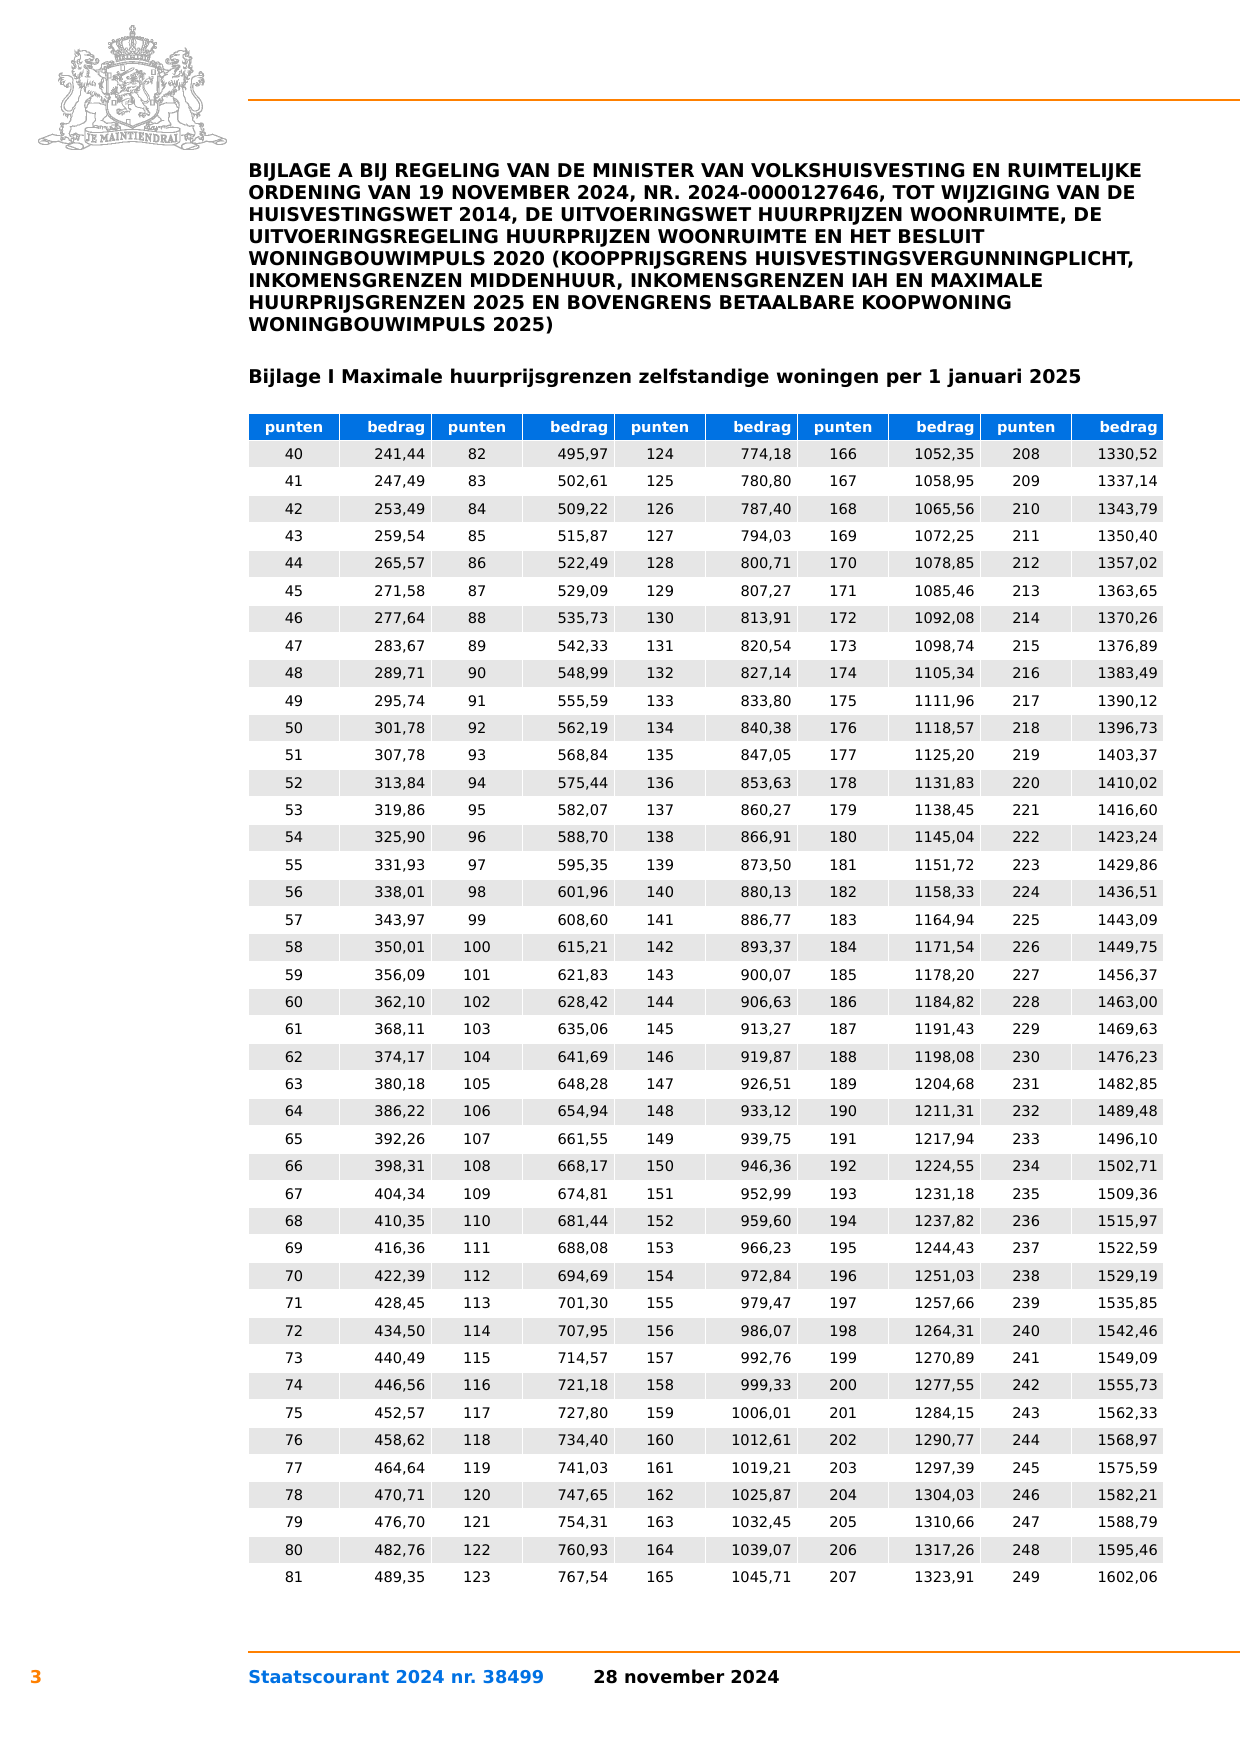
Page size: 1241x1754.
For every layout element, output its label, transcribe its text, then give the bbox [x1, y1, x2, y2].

table_cell 137 [615, 797, 705, 824]
table_cell 1204,68 [889, 1071, 980, 1098]
table_cell 873,50 [706, 852, 797, 878]
table_cell 992,76 [706, 1345, 797, 1372]
table_cell 1098,74 [889, 633, 980, 659]
table_cell 223 [981, 852, 1071, 878]
table_cell 74 [249, 1373, 339, 1399]
table_cell 191 [798, 1126, 888, 1152]
table_cell 1562,33 [1072, 1400, 1163, 1426]
table_cell 452,57 [340, 1400, 431, 1426]
table_cell 221 [981, 797, 1071, 824]
table_cell 135 [615, 743, 705, 769]
table_cell 139 [615, 852, 705, 878]
table_cell 1105,34 [889, 660, 980, 687]
table_cell 1065,56 [889, 496, 980, 522]
table_cell 1078,85 [889, 551, 980, 577]
table_cell 1568,97 [1072, 1428, 1163, 1454]
table_cell 1270,89 [889, 1345, 980, 1372]
table_cell 489,35 [340, 1564, 431, 1591]
table_cell 41 [249, 469, 339, 495]
table_cell 88 [432, 606, 522, 632]
table_cell 175 [798, 688, 888, 714]
table_cell 89 [432, 633, 522, 659]
table_header punten [981, 414, 1071, 440]
table_cell 615,21 [523, 934, 614, 961]
table_cell 608,60 [523, 907, 614, 933]
table_cell 820,54 [706, 633, 797, 659]
table_cell 78 [249, 1482, 339, 1508]
table_cell 866,91 [706, 825, 797, 851]
table_cell 1178,20 [889, 962, 980, 988]
table_cell 45 [249, 578, 339, 604]
table_cell 40 [249, 441, 339, 467]
table_cell 130 [615, 606, 705, 632]
table_cell 82 [432, 441, 522, 467]
table_cell 93 [432, 743, 522, 769]
table_cell 123 [432, 1564, 522, 1591]
table_cell 205 [798, 1510, 888, 1536]
table_cell 946,36 [706, 1154, 797, 1180]
table_cell 152 [615, 1208, 705, 1234]
table_cell 668,17 [523, 1154, 614, 1180]
table_cell 458,62 [340, 1428, 431, 1454]
table_cell 177 [798, 743, 888, 769]
table_cell 108 [432, 1154, 522, 1180]
table_cell 331,93 [340, 852, 431, 878]
table_cell 1489,48 [1072, 1099, 1163, 1125]
table_cell 207 [798, 1564, 888, 1591]
table_cell 1416,60 [1072, 797, 1163, 824]
table_cell 1297,39 [889, 1455, 980, 1481]
table_cell 392,26 [340, 1126, 431, 1152]
table_cell 410,35 [340, 1208, 431, 1234]
table_cell 1125,20 [889, 743, 980, 769]
table_cell 240 [981, 1318, 1071, 1344]
table_cell 966,23 [706, 1236, 797, 1262]
table_cell 164 [615, 1537, 705, 1563]
table_cell 92 [432, 715, 522, 741]
table_cell 136 [615, 770, 705, 796]
table_cell 1145,04 [889, 825, 980, 851]
table_cell 103 [432, 1016, 522, 1043]
table_cell 163 [615, 1510, 705, 1536]
table_cell 741,03 [523, 1455, 614, 1481]
table_cell 120 [432, 1482, 522, 1508]
table_cell 224 [981, 880, 1071, 906]
table_cell 144 [615, 989, 705, 1015]
table_cell 133 [615, 688, 705, 714]
table_cell 575,44 [523, 770, 614, 796]
table_cell 210 [981, 496, 1071, 522]
table_cell 1575,59 [1072, 1455, 1163, 1481]
table_cell 1310,66 [889, 1510, 980, 1536]
table_cell 476,70 [340, 1510, 431, 1536]
table_cell 247 [981, 1510, 1071, 1536]
picture [38, 25, 227, 150]
table_cell 807,27 [706, 578, 797, 604]
table_cell 101 [432, 962, 522, 988]
table_cell 188 [798, 1044, 888, 1070]
table_cell 70 [249, 1263, 339, 1289]
table_cell 75 [249, 1400, 339, 1426]
table_cell 57 [249, 907, 339, 933]
table_header punten [432, 414, 522, 440]
table_cell 117 [432, 1400, 522, 1426]
table_cell 168 [798, 496, 888, 522]
table_cell 1456,37 [1072, 962, 1163, 988]
table_cell 243 [981, 1400, 1071, 1426]
table_cell 428,45 [340, 1290, 431, 1317]
table_cell 81 [249, 1564, 339, 1591]
table_cell 97 [432, 852, 522, 878]
table_cell 1449,75 [1072, 934, 1163, 961]
table_cell 661,55 [523, 1126, 614, 1152]
table_cell 43 [249, 523, 339, 550]
table_cell 295,74 [340, 688, 431, 714]
table_cell 464,64 [340, 1455, 431, 1481]
table_cell 1555,73 [1072, 1373, 1163, 1399]
table_cell 158 [615, 1373, 705, 1399]
table_cell 422,39 [340, 1263, 431, 1289]
table_cell 1164,94 [889, 907, 980, 933]
table_cell 105 [432, 1071, 522, 1098]
table_cell 206 [798, 1537, 888, 1563]
table_cell 1264,31 [889, 1318, 980, 1344]
table_cell 1350,40 [1072, 523, 1163, 550]
table_cell 1118,57 [889, 715, 980, 741]
table_cell 714,57 [523, 1345, 614, 1372]
table_cell 1588,79 [1072, 1510, 1163, 1536]
table_cell 150 [615, 1154, 705, 1180]
table_cell 1191,43 [889, 1016, 980, 1043]
table_header punten [249, 414, 339, 440]
table_cell 56 [249, 880, 339, 906]
table_cell 171 [798, 578, 888, 604]
table_cell 67 [249, 1181, 339, 1207]
table_cell 245 [981, 1455, 1071, 1481]
table_cell 229 [981, 1016, 1071, 1043]
table_cell 760,93 [523, 1537, 614, 1563]
table_cell 1363,65 [1072, 578, 1163, 604]
table_cell 1032,45 [706, 1510, 797, 1536]
table_cell 1012,61 [706, 1428, 797, 1454]
table_cell 1337,14 [1072, 469, 1163, 495]
table_cell 98 [432, 880, 522, 906]
table_cell 148 [615, 1099, 705, 1125]
table_cell 1217,94 [889, 1126, 980, 1152]
table_cell 621,83 [523, 962, 614, 988]
table_cell 886,77 [706, 907, 797, 933]
table_cell 959,60 [706, 1208, 797, 1234]
table_cell 271,58 [340, 578, 431, 604]
table_cell 77 [249, 1455, 339, 1481]
table_cell 1549,09 [1072, 1345, 1163, 1372]
table_cell 99 [432, 907, 522, 933]
table_cell 283,67 [340, 633, 431, 659]
table_cell 1092,08 [889, 606, 980, 632]
table_cell 979,47 [706, 1290, 797, 1317]
table_cell 509,22 [523, 496, 614, 522]
table_cell 1304,03 [889, 1482, 980, 1508]
table_cell 1058,95 [889, 469, 980, 495]
table_cell 187 [798, 1016, 888, 1043]
table_cell 249 [981, 1564, 1071, 1591]
table_cell 62 [249, 1044, 339, 1070]
table_cell 1025,87 [706, 1482, 797, 1508]
table_header bedrag [889, 414, 980, 440]
table_cell 109 [432, 1181, 522, 1207]
table_cell 237 [981, 1236, 1071, 1262]
table_cell 1403,37 [1072, 743, 1163, 769]
table_cell 42 [249, 496, 339, 522]
table_cell 440,49 [340, 1345, 431, 1372]
table_cell 800,71 [706, 551, 797, 577]
table_cell 350,01 [340, 934, 431, 961]
table_cell 986,07 [706, 1318, 797, 1344]
table_cell 595,35 [523, 852, 614, 878]
table_cell 44 [249, 551, 339, 577]
table_cell 182 [798, 880, 888, 906]
table_cell 193 [798, 1181, 888, 1207]
table_cell 404,34 [340, 1181, 431, 1207]
table_cell 180 [798, 825, 888, 851]
table_cell 446,56 [340, 1373, 431, 1399]
table_cell 1463,00 [1072, 989, 1163, 1015]
table_cell 1290,77 [889, 1428, 980, 1454]
table_cell 1257,66 [889, 1290, 980, 1317]
table_cell 153 [615, 1236, 705, 1262]
table_cell 178 [798, 770, 888, 796]
table_cell 80 [249, 1537, 339, 1563]
table_cell 601,96 [523, 880, 614, 906]
table_cell 1323,91 [889, 1564, 980, 1591]
table_cell 194 [798, 1208, 888, 1234]
table_cell 63 [249, 1071, 339, 1098]
table_cell 118 [432, 1428, 522, 1454]
table_cell 248 [981, 1537, 1071, 1563]
table_cell 529,09 [523, 578, 614, 604]
table_cell 161 [615, 1455, 705, 1481]
table_cell 1370,26 [1072, 606, 1163, 632]
table_cell 754,31 [523, 1510, 614, 1536]
table_cell 214 [981, 606, 1071, 632]
table_cell 747,65 [523, 1482, 614, 1508]
table_cell 79 [249, 1510, 339, 1536]
table_header bedrag [706, 414, 797, 440]
table_cell 1237,82 [889, 1208, 980, 1234]
table_cell 202 [798, 1428, 888, 1454]
table_cell 1515,97 [1072, 1208, 1163, 1234]
table_cell 94 [432, 770, 522, 796]
table_cell 73 [249, 1345, 339, 1372]
table_cell 185 [798, 962, 888, 988]
table_cell 189 [798, 1071, 888, 1098]
table_cell 72 [249, 1318, 339, 1344]
table_cell 368,11 [340, 1016, 431, 1043]
table_cell 1151,72 [889, 852, 980, 878]
table_cell 1343,79 [1072, 496, 1163, 522]
table_cell 939,75 [706, 1126, 797, 1152]
table_cell 1244,43 [889, 1236, 980, 1262]
table_cell 356,09 [340, 962, 431, 988]
table_cell 222 [981, 825, 1071, 851]
table_cell 1330,52 [1072, 441, 1163, 467]
table_cell 58 [249, 934, 339, 961]
table_cell 59 [249, 962, 339, 988]
table_cell 49 [249, 688, 339, 714]
table_cell 226 [981, 934, 1071, 961]
table_cell 1542,46 [1072, 1318, 1163, 1344]
table_header bedrag [340, 414, 431, 440]
table_cell 780,80 [706, 469, 797, 495]
table_cell 199 [798, 1345, 888, 1372]
table_cell 900,07 [706, 962, 797, 988]
table_cell 239 [981, 1290, 1071, 1317]
table_cell 52 [249, 770, 339, 796]
table_cell 64 [249, 1099, 339, 1125]
table_cell 190 [798, 1099, 888, 1125]
table_cell 141 [615, 907, 705, 933]
table_cell 173 [798, 633, 888, 659]
table_cell 95 [432, 797, 522, 824]
table_cell 1469,63 [1072, 1016, 1163, 1043]
table_cell 893,37 [706, 934, 797, 961]
table_cell 209 [981, 469, 1071, 495]
subtitle BIJLAGE A BIJ REGELING VAN DE MINISTER VAN VOLKSHUISVESTING EN RUIMTELIJKE ORDENING VAN 19 NOVEMBER 2024, NR. 2024-0000127646, TOT WIJZIGING VAN DE HUISVESTINGSWET 2014, DE UITVOERINGSWET HUURPRIJZEN WOONRUIMTE, DE UITVOERINGSREGELING HUURPRIJZEN WOONRUIMTE EN HET BESLUIT WONINGBOUWIMPULS 2020 (KOOPPRIJSGRENS HUISVESTINGSVERGUNNINGPLICHT, INKOMENSGRENZEN MIDDENHUUR, INKOMENSGRENZEN IAH EN MAXIMALE HUURPRIJSGRENZEN 2025 EN BOVENGRENS BETAALBARE KOOPWONING WONINGBOUWIMPULS 2025) [248, 160, 1163, 336]
table_cell 172 [798, 606, 888, 632]
table_cell 116 [432, 1373, 522, 1399]
table_cell 71 [249, 1290, 339, 1317]
table_cell 362,10 [340, 989, 431, 1015]
table_cell 847,05 [706, 743, 797, 769]
table_cell 157 [615, 1345, 705, 1372]
table_cell 398,31 [340, 1154, 431, 1180]
table_cell 628,42 [523, 989, 614, 1015]
table_cell 1482,85 [1072, 1071, 1163, 1098]
table_cell 313,84 [340, 770, 431, 796]
table_cell 289,71 [340, 660, 431, 687]
table_cell 54 [249, 825, 339, 851]
table_cell 126 [615, 496, 705, 522]
table_cell 167 [798, 469, 888, 495]
table_cell 1496,10 [1072, 1126, 1163, 1152]
table_cell 1184,82 [889, 989, 980, 1015]
table_cell 999,33 [706, 1373, 797, 1399]
table_cell 860,27 [706, 797, 797, 824]
table_cell 774,18 [706, 441, 797, 467]
table_cell 236 [981, 1208, 1071, 1234]
table_cell 1251,03 [889, 1263, 980, 1289]
table_cell 241 [981, 1345, 1071, 1372]
table_cell 933,12 [706, 1099, 797, 1125]
table_cell 277,64 [340, 606, 431, 632]
table_cell 813,91 [706, 606, 797, 632]
table_header bedrag [1072, 414, 1163, 440]
table_cell 114 [432, 1318, 522, 1344]
table_cell 767,54 [523, 1564, 614, 1591]
table_cell 124 [615, 441, 705, 467]
table_cell 734,40 [523, 1428, 614, 1454]
table_cell 68 [249, 1208, 339, 1234]
table_cell 162 [615, 1482, 705, 1508]
table_cell 55 [249, 852, 339, 878]
table_cell 104 [432, 1044, 522, 1070]
table_cell 1396,73 [1072, 715, 1163, 741]
table_cell 234 [981, 1154, 1071, 1180]
table_cell 121 [432, 1510, 522, 1536]
table_cell 301,78 [340, 715, 431, 741]
table_cell 154 [615, 1263, 705, 1289]
table_cell 635,06 [523, 1016, 614, 1043]
table_cell 787,40 [706, 496, 797, 522]
table_cell 134 [615, 715, 705, 741]
table_cell 244 [981, 1428, 1071, 1454]
table_cell 225 [981, 907, 1071, 933]
table_cell 482,76 [340, 1537, 431, 1563]
table_cell 235 [981, 1181, 1071, 1207]
table_cell 1284,15 [889, 1400, 980, 1426]
table_cell 203 [798, 1455, 888, 1481]
table_cell 1158,33 [889, 880, 980, 906]
table_cell 1509,36 [1072, 1181, 1163, 1207]
table_cell 343,97 [340, 907, 431, 933]
table_cell 48 [249, 660, 339, 687]
table_cell 84 [432, 496, 522, 522]
table_cell 522,49 [523, 551, 614, 577]
table_cell 1436,51 [1072, 880, 1163, 906]
table_cell 674,81 [523, 1181, 614, 1207]
table_cell 648,28 [523, 1071, 614, 1098]
table_header bedrag [523, 414, 614, 440]
table_cell 827,14 [706, 660, 797, 687]
table_cell 1052,35 [889, 441, 980, 467]
table_cell 1410,02 [1072, 770, 1163, 796]
table_cell 1211,31 [889, 1099, 980, 1125]
table_cell 535,73 [523, 606, 614, 632]
table_cell 246 [981, 1482, 1071, 1508]
table_cell 242 [981, 1373, 1071, 1399]
table_cell 200 [798, 1373, 888, 1399]
table_cell 51 [249, 743, 339, 769]
table_cell 325,90 [340, 825, 431, 851]
table_cell 495,97 [523, 441, 614, 467]
table_cell 688,08 [523, 1236, 614, 1262]
table_cell 66 [249, 1154, 339, 1180]
table_cell 142 [615, 934, 705, 961]
table_cell 1529,19 [1072, 1263, 1163, 1289]
table_cell 833,80 [706, 688, 797, 714]
table_cell 1602,06 [1072, 1564, 1163, 1591]
table_cell 319,86 [340, 797, 431, 824]
table_cell 106 [432, 1099, 522, 1125]
table_cell 122 [432, 1537, 522, 1563]
table_cell 853,63 [706, 770, 797, 796]
table_cell 654,94 [523, 1099, 614, 1125]
table_cell 201 [798, 1400, 888, 1426]
table_cell 165 [615, 1564, 705, 1591]
table_cell 906,63 [706, 989, 797, 1015]
table_cell 179 [798, 797, 888, 824]
table_cell 919,87 [706, 1044, 797, 1070]
table_cell 1231,18 [889, 1181, 980, 1207]
table_cell 170 [798, 551, 888, 577]
subtitle Bijlage I Maximale huurprijsgrenzen zelfstandige woningen per 1 januari 2025 [248, 366, 1163, 388]
table_cell 87 [432, 578, 522, 604]
table_cell 146 [615, 1044, 705, 1070]
table_cell 132 [615, 660, 705, 687]
table_header punten [615, 414, 705, 440]
table_cell 169 [798, 523, 888, 550]
table_cell 259,54 [340, 523, 431, 550]
table_cell 230 [981, 1044, 1071, 1070]
table_cell 228 [981, 989, 1071, 1015]
table_cell 1383,49 [1072, 660, 1163, 687]
table_cell 233 [981, 1126, 1071, 1152]
table_cell 1582,21 [1072, 1482, 1163, 1508]
table_cell 568,84 [523, 743, 614, 769]
table_cell 840,38 [706, 715, 797, 741]
table_cell 562,19 [523, 715, 614, 741]
table_cell 515,87 [523, 523, 614, 550]
table_cell 1317,26 [889, 1537, 980, 1563]
table_cell 265,57 [340, 551, 431, 577]
table_cell 215 [981, 633, 1071, 659]
table_cell 143 [615, 962, 705, 988]
table_cell 694,69 [523, 1263, 614, 1289]
table_cell 197 [798, 1290, 888, 1317]
table_cell 794,03 [706, 523, 797, 550]
table_cell 107 [432, 1126, 522, 1152]
table_cell 85 [432, 523, 522, 550]
table_cell 113 [432, 1290, 522, 1317]
table_cell 96 [432, 825, 522, 851]
table_cell 374,17 [340, 1044, 431, 1070]
table_cell 1522,59 [1072, 1236, 1163, 1262]
table_cell 707,95 [523, 1318, 614, 1344]
table_cell 1357,02 [1072, 551, 1163, 577]
table_cell 1072,25 [889, 523, 980, 550]
table_cell 155 [615, 1290, 705, 1317]
table_cell 641,69 [523, 1044, 614, 1070]
table_cell 53 [249, 797, 339, 824]
table_cell 952,99 [706, 1181, 797, 1207]
table_cell 1045,71 [706, 1564, 797, 1591]
table_cell 181 [798, 852, 888, 878]
table_cell 588,70 [523, 825, 614, 851]
table_cell 220 [981, 770, 1071, 796]
table_cell 112 [432, 1263, 522, 1289]
table_cell 386,22 [340, 1099, 431, 1125]
table_cell 100 [432, 934, 522, 961]
table_cell 147 [615, 1071, 705, 1098]
table_cell 128 [615, 551, 705, 577]
table_cell 582,07 [523, 797, 614, 824]
table_cell 212 [981, 551, 1071, 577]
table_cell 149 [615, 1126, 705, 1152]
table_cell 83 [432, 469, 522, 495]
table_cell 156 [615, 1318, 705, 1344]
table_cell 145 [615, 1016, 705, 1043]
table_cell 69 [249, 1236, 339, 1262]
table_cell 727,80 [523, 1400, 614, 1426]
table_header punten [798, 414, 888, 440]
table_cell 1006,01 [706, 1400, 797, 1426]
table_cell 681,44 [523, 1208, 614, 1234]
table_cell 502,61 [523, 469, 614, 495]
table_cell 1085,46 [889, 578, 980, 604]
table_cell 1476,23 [1072, 1044, 1163, 1070]
table_cell 186 [798, 989, 888, 1015]
table_cell 174 [798, 660, 888, 687]
table_cell 721,18 [523, 1373, 614, 1399]
table_cell 90 [432, 660, 522, 687]
table_cell 926,51 [706, 1071, 797, 1098]
table_cell 184 [798, 934, 888, 961]
table_cell 231 [981, 1071, 1071, 1098]
table_cell 140 [615, 880, 705, 906]
table_cell 110 [432, 1208, 522, 1234]
table_cell 972,84 [706, 1263, 797, 1289]
table_cell 211 [981, 523, 1071, 550]
table_cell 65 [249, 1126, 339, 1152]
table_cell 127 [615, 523, 705, 550]
table_cell 213 [981, 578, 1071, 604]
table_cell 227 [981, 962, 1071, 988]
table_cell 232 [981, 1099, 1071, 1125]
table_cell 196 [798, 1263, 888, 1289]
table_cell 198 [798, 1318, 888, 1344]
table_cell 192 [798, 1154, 888, 1180]
table_cell 208 [981, 441, 1071, 467]
table_cell 1039,07 [706, 1537, 797, 1563]
table_cell 204 [798, 1482, 888, 1508]
table_cell 1198,08 [889, 1044, 980, 1070]
table_cell 1138,45 [889, 797, 980, 824]
table_cell 216 [981, 660, 1071, 687]
table_cell 307,78 [340, 743, 431, 769]
table_cell 131 [615, 633, 705, 659]
table_cell 1535,85 [1072, 1290, 1163, 1317]
table_cell 183 [798, 907, 888, 933]
table_cell 247,49 [340, 469, 431, 495]
table_cell 913,27 [706, 1016, 797, 1043]
table_cell 1390,12 [1072, 688, 1163, 714]
table_cell 380,18 [340, 1071, 431, 1098]
table_cell 219 [981, 743, 1071, 769]
table_cell 555,59 [523, 688, 614, 714]
table_cell 159 [615, 1400, 705, 1426]
table_cell 195 [798, 1236, 888, 1262]
table_cell 1131,83 [889, 770, 980, 796]
table_cell 434,50 [340, 1318, 431, 1344]
table_cell 241,44 [340, 441, 431, 467]
table_cell 50 [249, 715, 339, 741]
table_cell 548,99 [523, 660, 614, 687]
table_cell 1429,86 [1072, 852, 1163, 878]
table_cell 176 [798, 715, 888, 741]
table_cell 1171,54 [889, 934, 980, 961]
table_cell 701,30 [523, 1290, 614, 1317]
table_cell 61 [249, 1016, 339, 1043]
table_cell 151 [615, 1181, 705, 1207]
table_cell 76 [249, 1428, 339, 1454]
table_cell 1376,89 [1072, 633, 1163, 659]
table_cell 138 [615, 825, 705, 851]
table_cell 542,33 [523, 633, 614, 659]
table_cell 1019,21 [706, 1455, 797, 1481]
table_cell 880,13 [706, 880, 797, 906]
table_cell 125 [615, 469, 705, 495]
table_cell 470,71 [340, 1482, 431, 1508]
table_cell 1423,24 [1072, 825, 1163, 851]
table_cell 338,01 [340, 880, 431, 906]
table_cell 166 [798, 441, 888, 467]
table_cell 1502,71 [1072, 1154, 1163, 1180]
table_cell 115 [432, 1345, 522, 1372]
table_cell 46 [249, 606, 339, 632]
table_cell 416,36 [340, 1236, 431, 1262]
table_cell 1277,55 [889, 1373, 980, 1399]
table_cell 86 [432, 551, 522, 577]
table_cell 119 [432, 1455, 522, 1481]
table_cell 1595,46 [1072, 1537, 1163, 1563]
table_cell 217 [981, 688, 1071, 714]
table_cell 218 [981, 715, 1071, 741]
table_cell 1443,09 [1072, 907, 1163, 933]
table_cell 129 [615, 578, 705, 604]
table_cell 102 [432, 989, 522, 1015]
table_cell 238 [981, 1263, 1071, 1289]
table_cell 1224,55 [889, 1154, 980, 1180]
table_cell 91 [432, 688, 522, 714]
table_cell 60 [249, 989, 339, 1015]
table_cell 47 [249, 633, 339, 659]
table_cell 160 [615, 1428, 705, 1454]
table_cell 253,49 [340, 496, 431, 522]
table_cell 1111,96 [889, 688, 980, 714]
table_cell 111 [432, 1236, 522, 1262]
